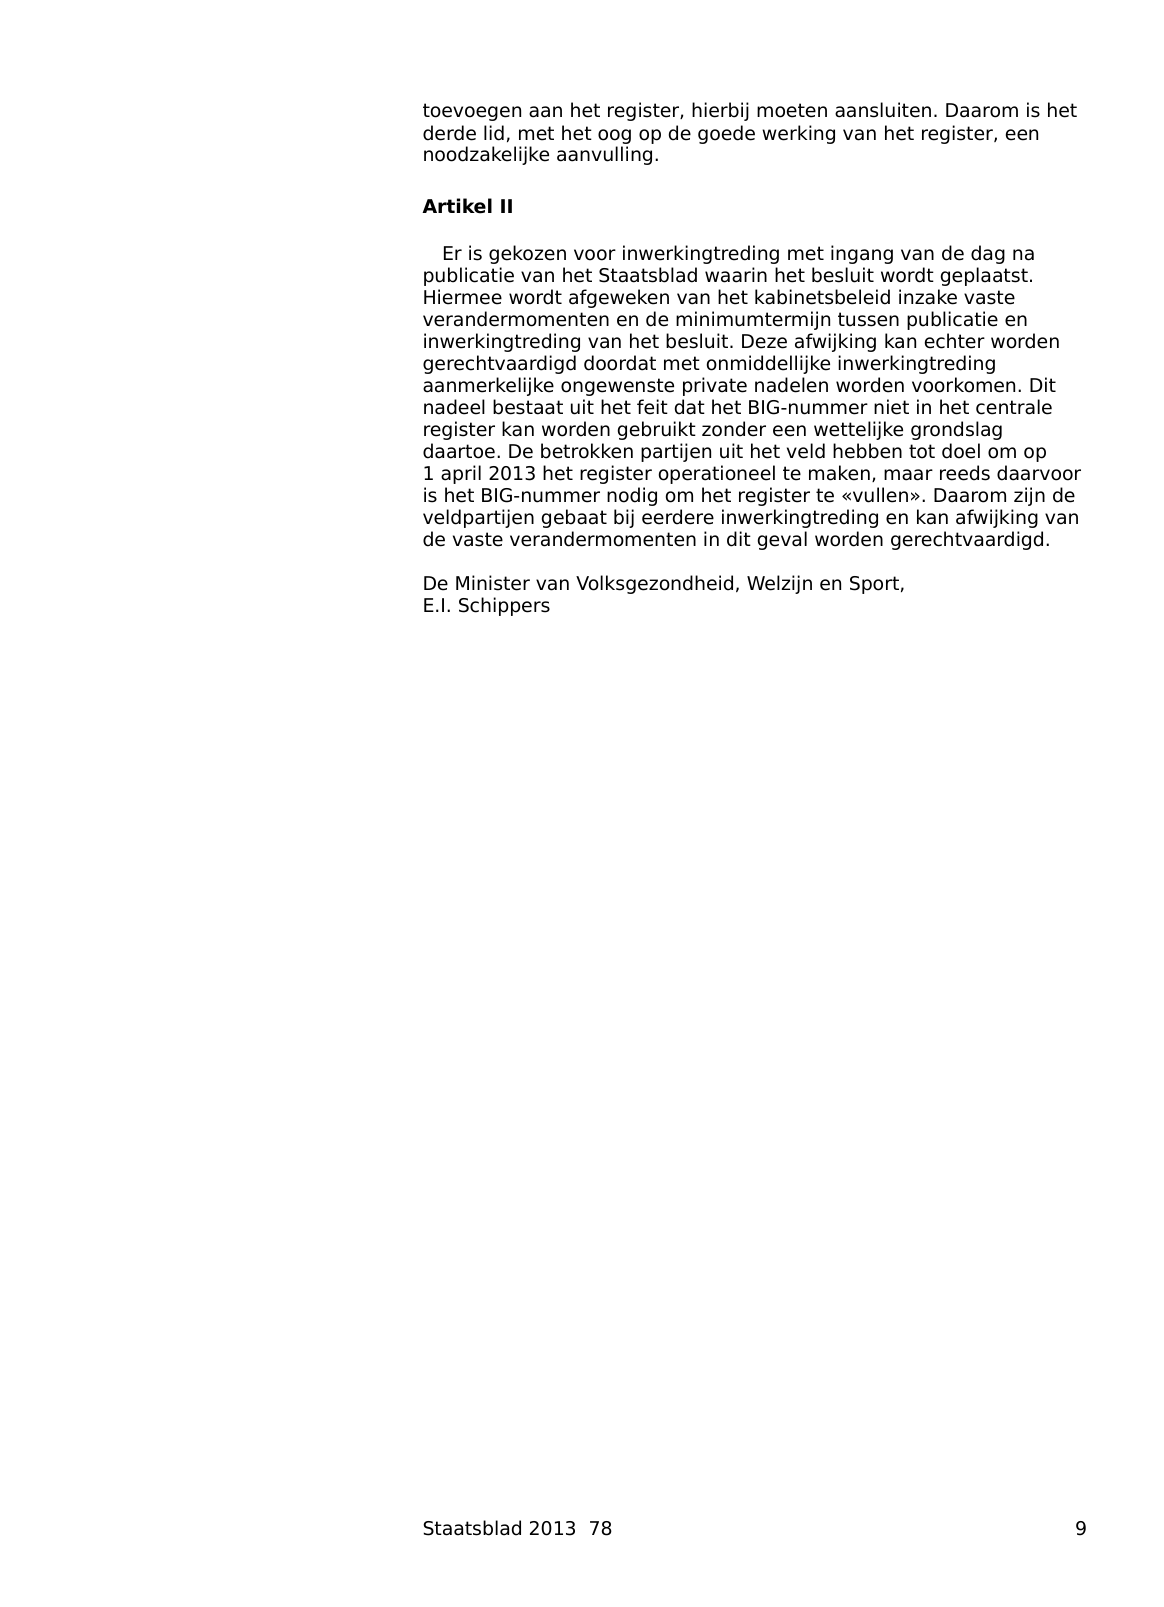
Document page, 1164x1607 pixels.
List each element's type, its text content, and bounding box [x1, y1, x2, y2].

subtitle Artikel II [422, 196, 1087, 218]
text De Minister van Volksgezondheid, Welzijn en Sport, E.I. Schippers [422, 573, 1087, 617]
text Er is gekozen voor inwerkingtreding met ingang van de dag na publicatie van het Staatsblad waarin het besluit wordt geplaatst. Hiermee wordt afgeweken van het kabinetsbeleid inzake vaste verandermomenten en de minimumtermijn tussen publicatie en inwerkingtreding van het besluit. Deze afwijking kan echter worden gerechtvaardigd doordat met onmiddellijke inwerkingtreding aanmerkelijke ongewenste private nadelen worden voorkomen. Dit nadeel bestaat uit het feit dat het BIG-nummer niet in het centrale register kan worden gebruikt zonder een wettelijke grondslag daartoe. De betrokken partijen uit het veld hebben tot doel om op 1 april 2013 het register operationeel te maken, maar reeds daarvoor is het BIG-nummer nodig om het register te «vullen». Daarom zijn de veldpartijen gebaat bij eerdere inwerkingtreding en kan afwijking van de vaste verandermomenten in dit geval worden gerechtvaardigd. [422, 243, 1087, 551]
text toevoegen aan het register, hierbij moeten aansluiten. Daarom is het derde lid, met het oog op de goede werking van het register, een noodzakelijke aanvulling. [422, 100, 1087, 166]
